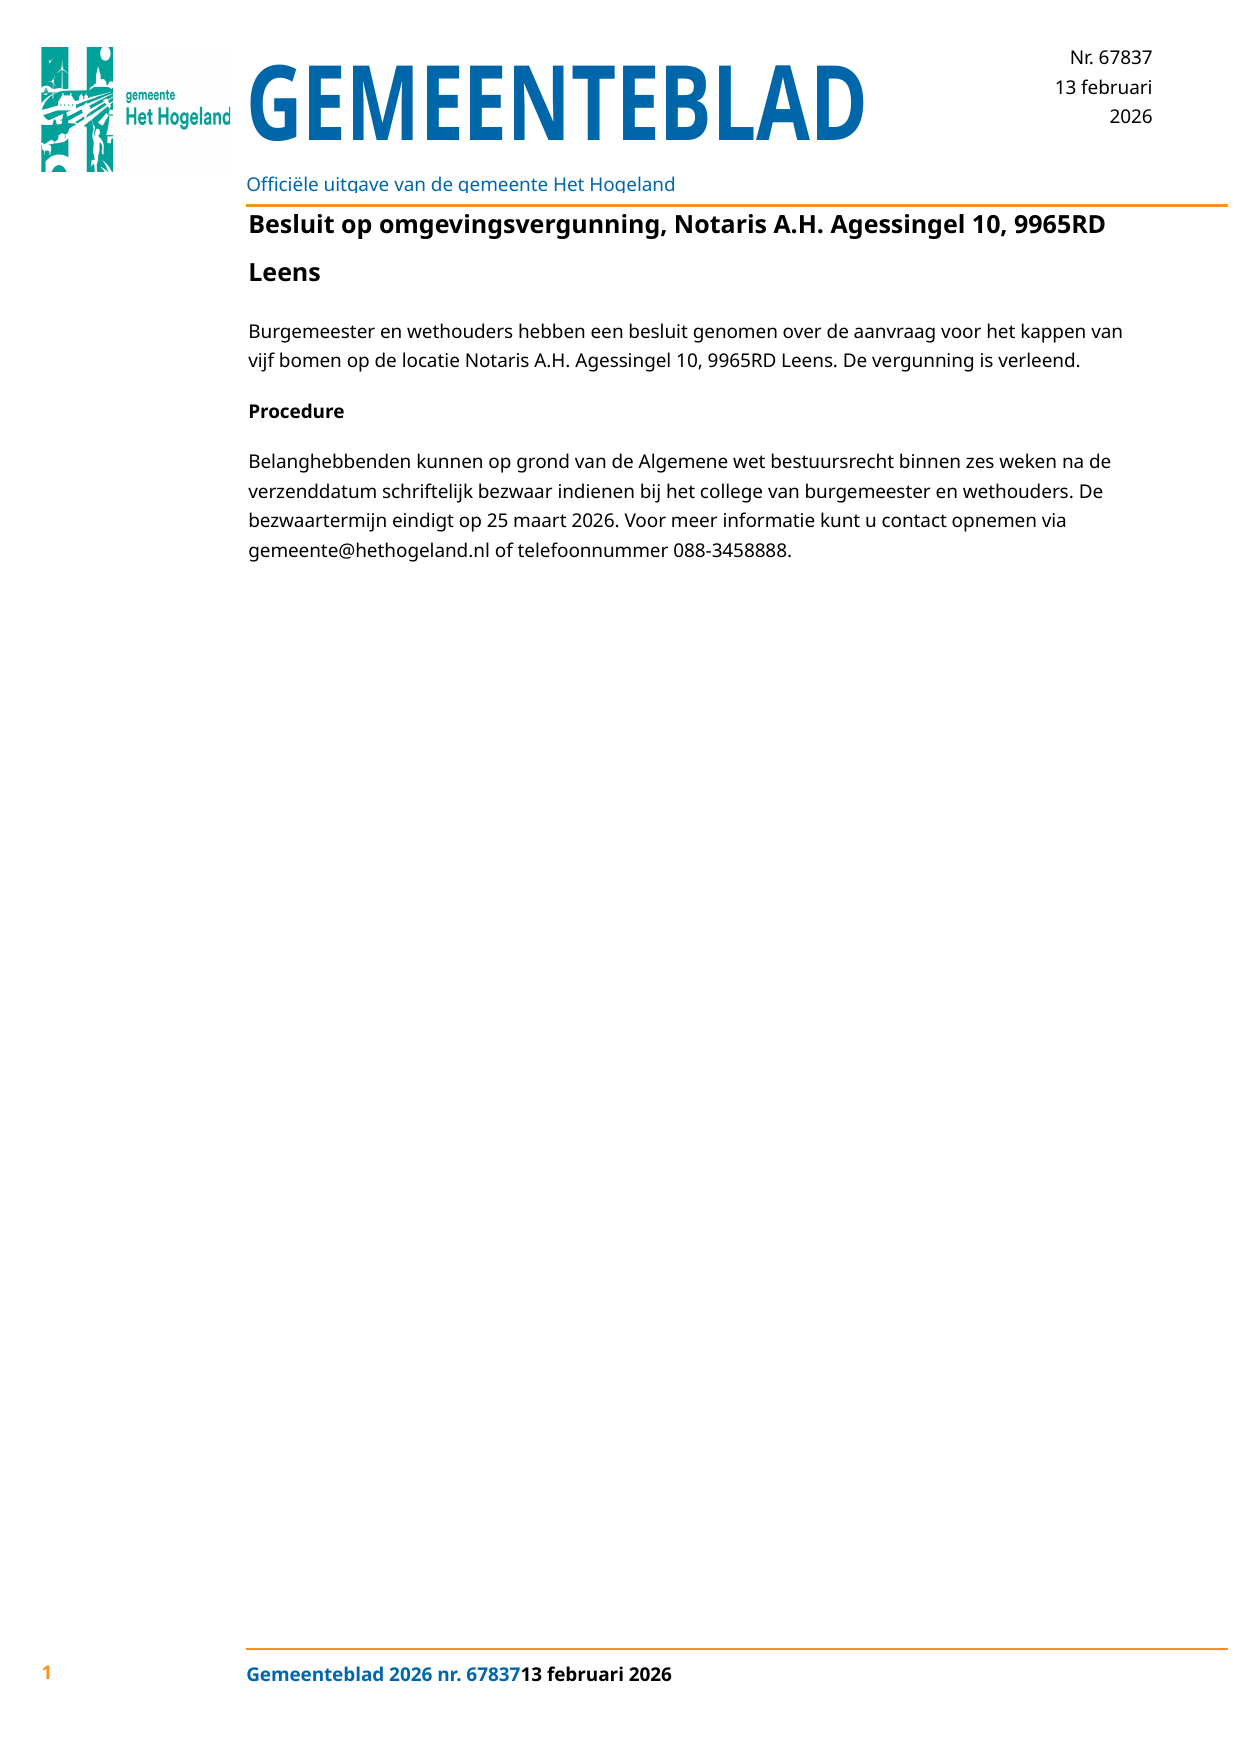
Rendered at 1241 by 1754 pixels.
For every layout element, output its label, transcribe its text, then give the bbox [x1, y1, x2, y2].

text Belanghebbenden kunnen op grond van de Algemene wet bestuursrecht binnen zes weken na de verzenddatum schriftelijk bezwaar indienen bij het college van burgemeester en wethouders. De bezwaartermijn eindigt op 25 maart 2026. Voor meer informatie kunt u contact opnemen via gemeente@hethogeland.nl of telefoonnummer 088-3458888. [248, 448, 1152, 563]
text Procedure [248, 398, 1152, 424]
text Besluit op omgevingsvergunning, Notaris A.H. Agessingel 10, 9965RD Leens [248, 207, 1152, 288]
picture [41, 47, 231, 172]
text Burgemeester en wethouders hebben een besluit genomen over de aanvraag voor het kappen van vijf bomen op de locatie Notaris A.H. Agessingel 10, 9965RD Leens. De vergunning is verleend. [248, 318, 1152, 373]
